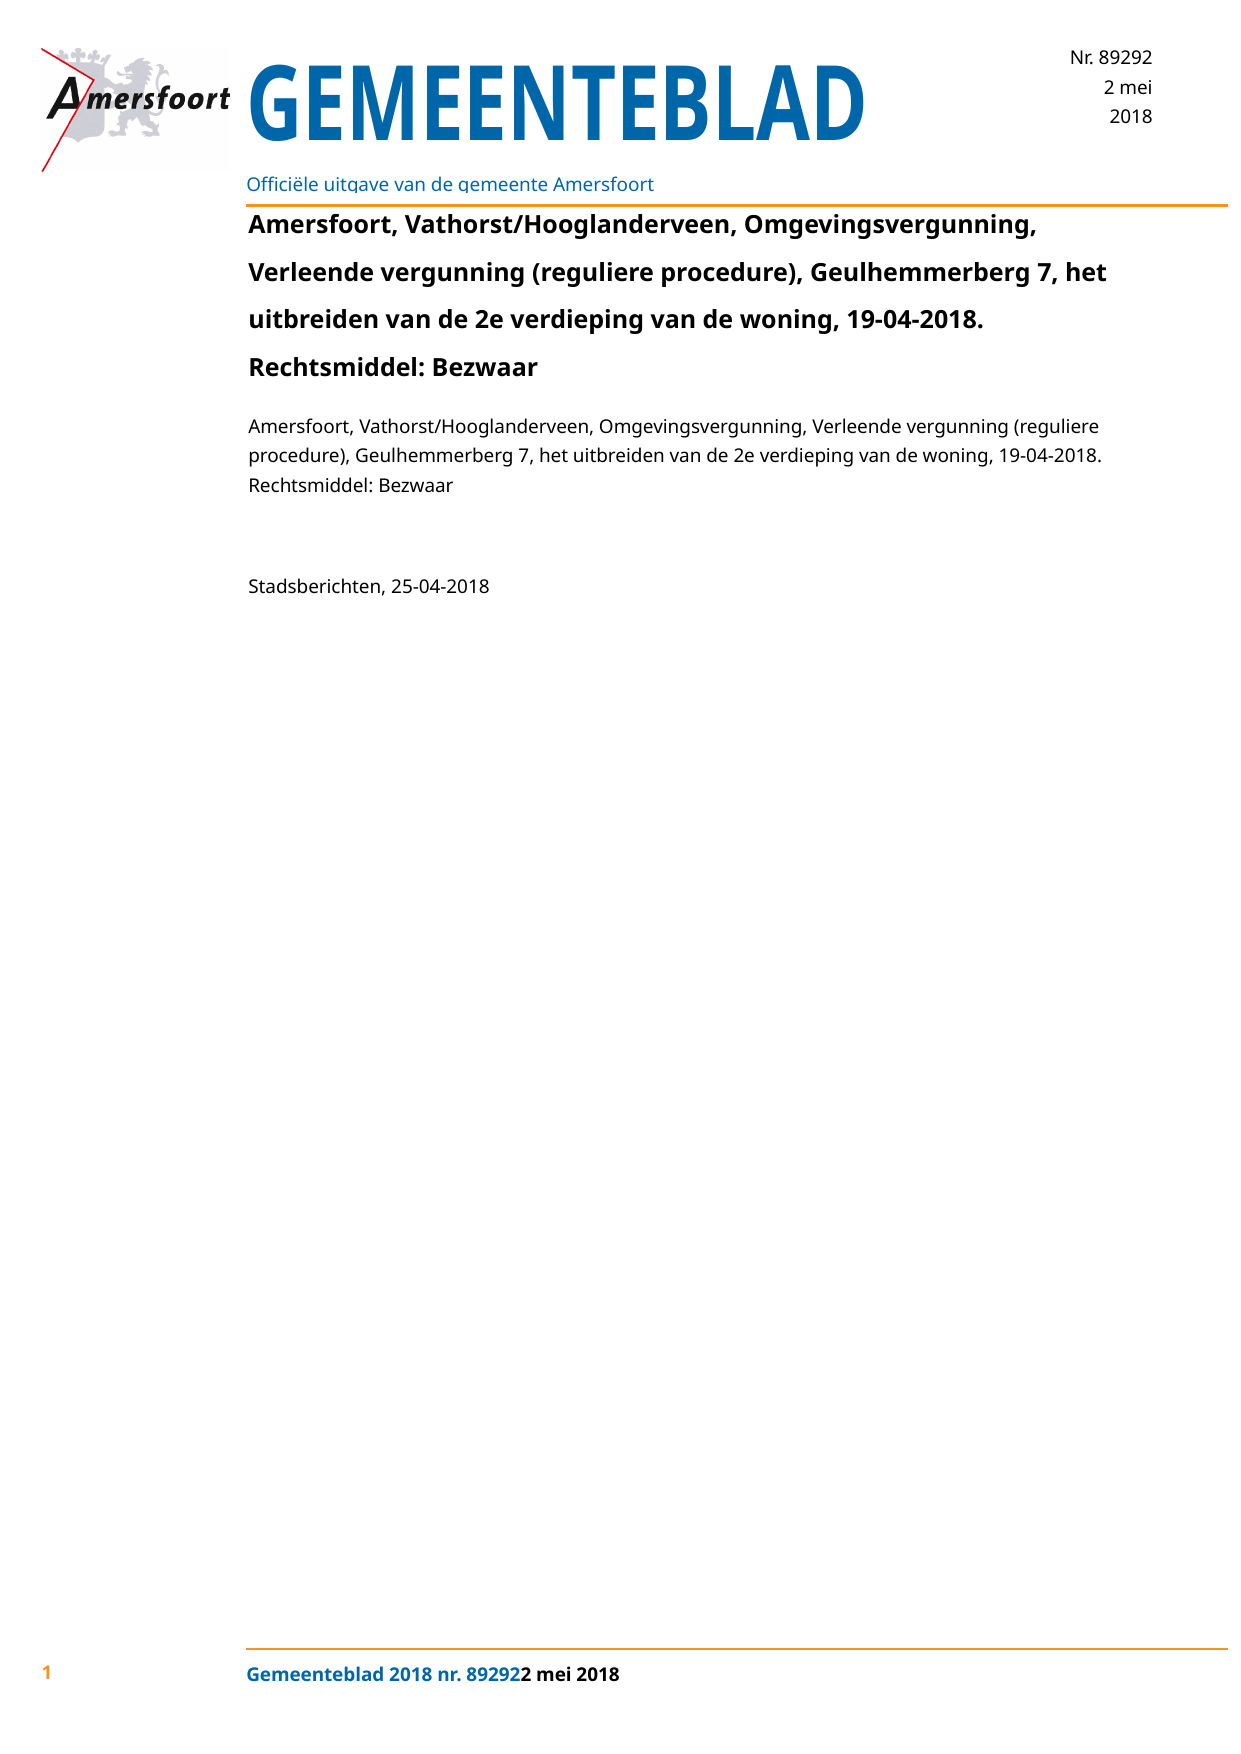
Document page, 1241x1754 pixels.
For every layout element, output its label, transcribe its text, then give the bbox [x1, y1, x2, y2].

text Amersfoort, Vathorst/Hooglanderveen, Omgevingsvergunning, Verleende vergunning (reguliere procedure), Geulhemmerberg 7, het uitbreiden van de 2e verdieping van de woning, 19-04-2018. Rechtsmiddel: Bezwaar [248, 207, 1152, 384]
picture [41, 47, 231, 172]
text Amersfoort, Vathorst/Hooglanderveen, Omgevingsvergunning, Verleende vergunning (reguliere procedure), Geulhemmerberg 7, het uitbreiden van de 2e verdieping van de woning, 19-04-2018. Rechtsmiddel: Bezwaar [248, 413, 1152, 498]
text Stadsberichten, 25-04-2018 [248, 573, 1152, 599]
